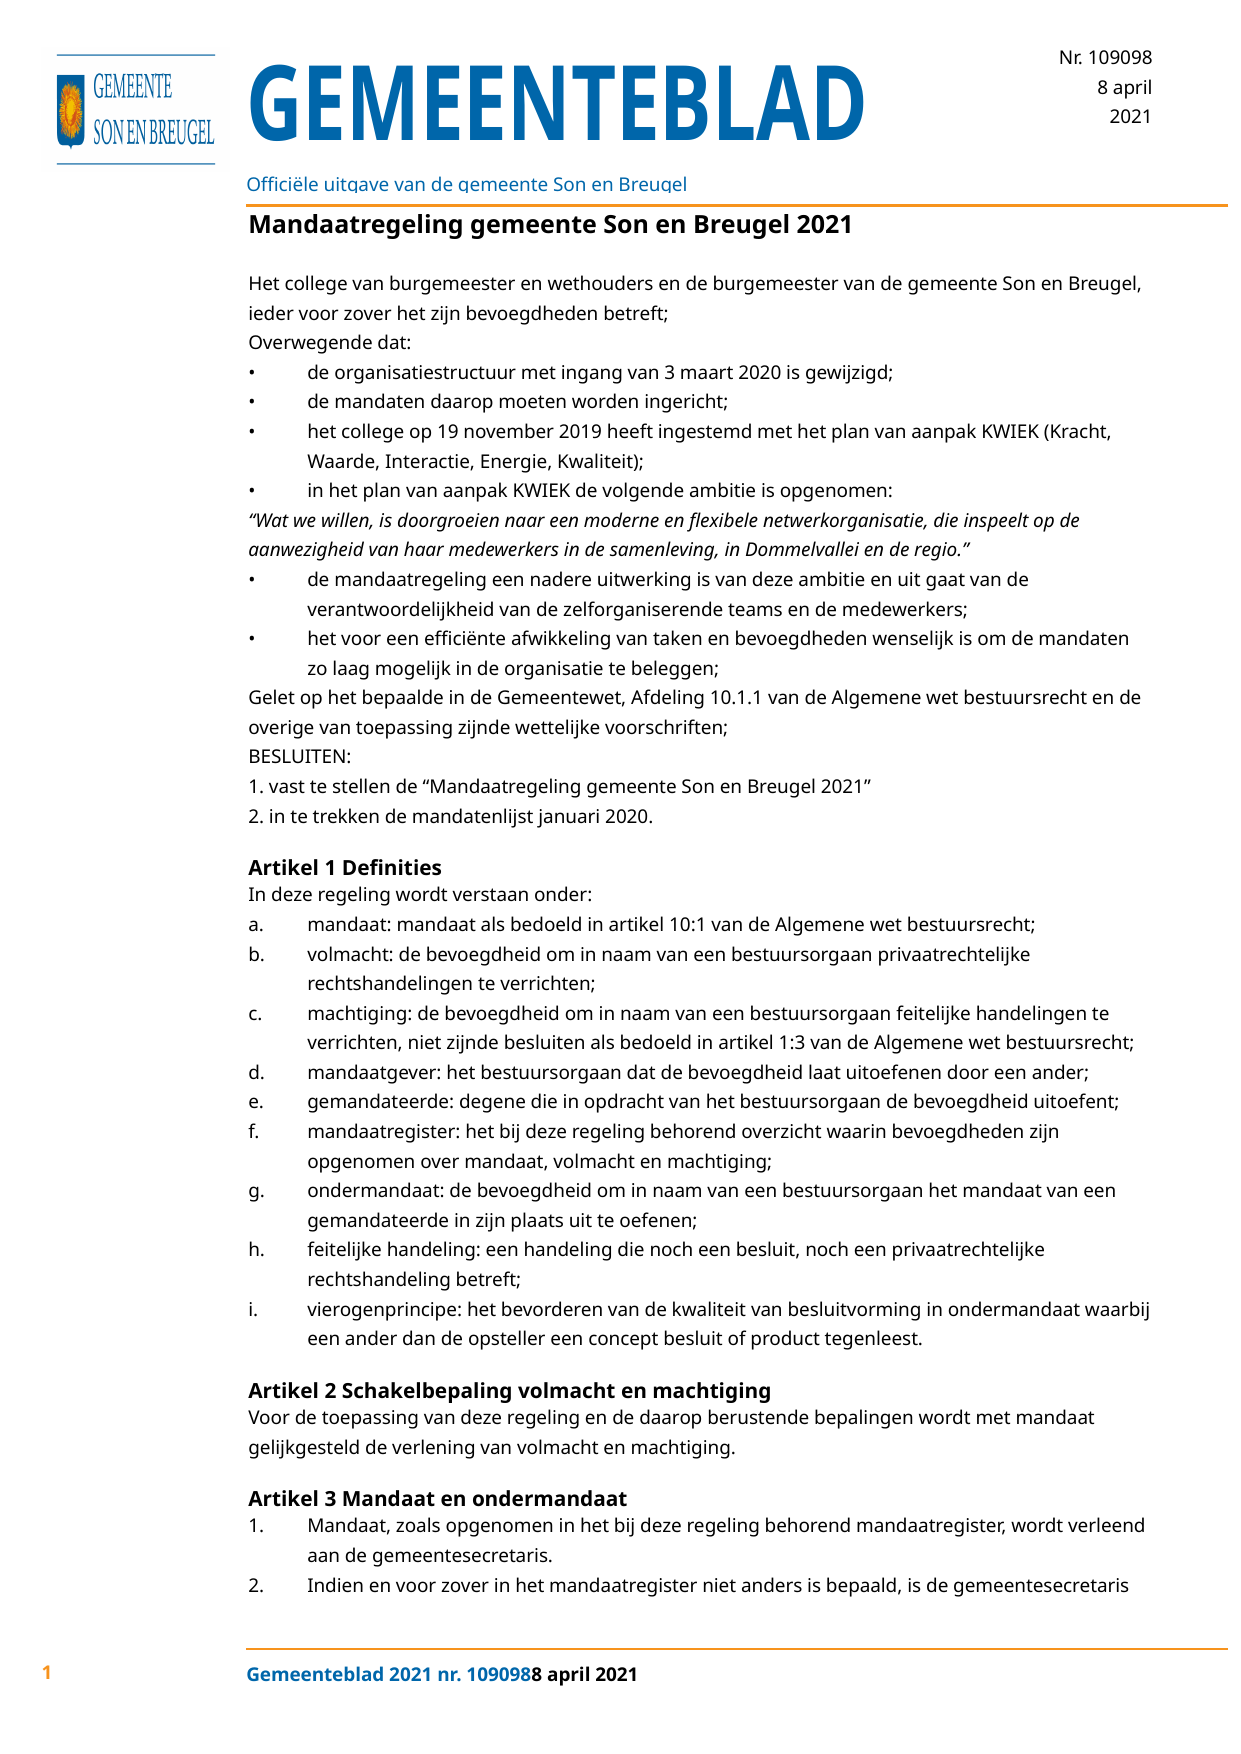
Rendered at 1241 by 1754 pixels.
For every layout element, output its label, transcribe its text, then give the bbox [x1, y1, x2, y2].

list Mandaat, zoals opgenomen in het bij deze regeling behorend mandaatregister, wordt verleend aan de gemeentesecretaris. [248, 1513, 1152, 1568]
text BESLUITEN: [248, 744, 1152, 769]
list vierogenprincipe: het bevorderen van de kwaliteit van besluitvorming in ondermandaat waarbij een ander dan de opsteller een concept besluit of product tegenleest. [248, 1296, 1152, 1351]
list machtiging: de bevoegdheid om in naam van een bestuursorgaan feitelijke handelingen te verrichten, niet zijnde besluiten als bedoeld in artikel 1:3 van de Algemene wet bestuursrecht; [248, 1000, 1152, 1055]
list de organisatiestructuur met ingang van 3 maart 2020 is gewijzigd; [248, 359, 1152, 385]
text “Wat we willen, is doorgroeien naar een moderne en flexibele netwerkorganisatie, die inspeelt op de aanwezigheid van haar medewerkers in de samenleving, in Dommelvallei en de regio.” [248, 507, 1152, 562]
text 1. vast te stellen de “Mandaatregeling gemeente Son en Breugel 2021” [248, 773, 1152, 799]
text Artikel 2 Schakelbepaling volmacht en machtiging [248, 1376, 1152, 1404]
list gemandateerde: degene die in opdracht van het bestuursorgaan de bevoegdheid uitoefent; [248, 1089, 1152, 1114]
text Artikel 3 Mandaat en ondermandaat [248, 1484, 1152, 1513]
picture [41, 47, 231, 172]
list mandaat: mandaat als bedoeld in artikel 10:1 van de Algemene wet bestuursrecht; [248, 911, 1152, 937]
list mandaatregister: het bij deze regeling behorend overzicht waarin bevoegdheden zijn opgenomen over mandaat, volmacht en machtiging; [248, 1118, 1152, 1174]
list Indien en voor zover in het mandaatregister niet anders is bepaald, is de gemeentesecretaris [248, 1572, 1152, 1598]
text Gelet op het bepaalde in de Gemeentewet, Afdeling 10.1.1 van de Algemene wet bestuursrecht en de overige van toepassing zijnde wettelijke voorschriften; [248, 684, 1152, 740]
text Artikel 1 Definities [248, 853, 1152, 882]
text Het college van burgemeester en wethouders en de burgemeester van de gemeente Son en Breugel, ieder voor zover het zijn bevoegdheden betreft; [248, 270, 1152, 326]
text Voor de toepassing van deze regeling en de daarop berustende bepalingen wordt met mandaat gelijkgesteld de verlening van volmacht en machtiging. [248, 1404, 1152, 1459]
list de mandaten daarop moeten worden ingericht; [248, 389, 1152, 414]
list het voor een efficiënte afwikkeling van taken en bevoegdheden wenselijk is om de mandaten zo laag mogelijk in de organisatie te beleggen; [248, 625, 1152, 681]
list feitelijke handeling: een handeling die noch een besluit, noch een privaatrechtelijke rechtshandeling betreft; [248, 1237, 1152, 1292]
list ondermandaat: de bevoegdheid om in naam van een bestuursorgaan het mandaat van een gemandateerde in zijn plaats uit te oefenen; [248, 1177, 1152, 1233]
list volmacht: de bevoegdheid om in naam van een bestuursorgaan privaatrechtelijke rechtshandelingen te verrichten; [248, 941, 1152, 996]
list de mandaatregeling een nadere uitwerking is van deze ambitie en uit gaat van de verantwoordelijkheid van de zelforganiserende teams en de medewerkers; [248, 566, 1152, 621]
list het college op 19 november 2019 heeft ingestemd met het plan van aanpak KWIEK (Kracht, Waarde, Interactie, Energie, Kwaliteit); [248, 418, 1152, 473]
text 2. in te trekken de mandatenlijst januari 2020. [248, 803, 1152, 828]
text Mandaatregeling gemeente Son en Breugel 2021 [248, 207, 1152, 241]
text Overwegende dat: [248, 329, 1152, 355]
text In deze regeling wordt verstaan onder: [248, 882, 1152, 907]
list mandaatgever: het bestuursorgaan dat de bevoegdheid laat uitoefenen door een ander; [248, 1059, 1152, 1085]
list in het plan van aanpak KWIEK de volgende ambitie is opgenomen: [248, 477, 1152, 503]
